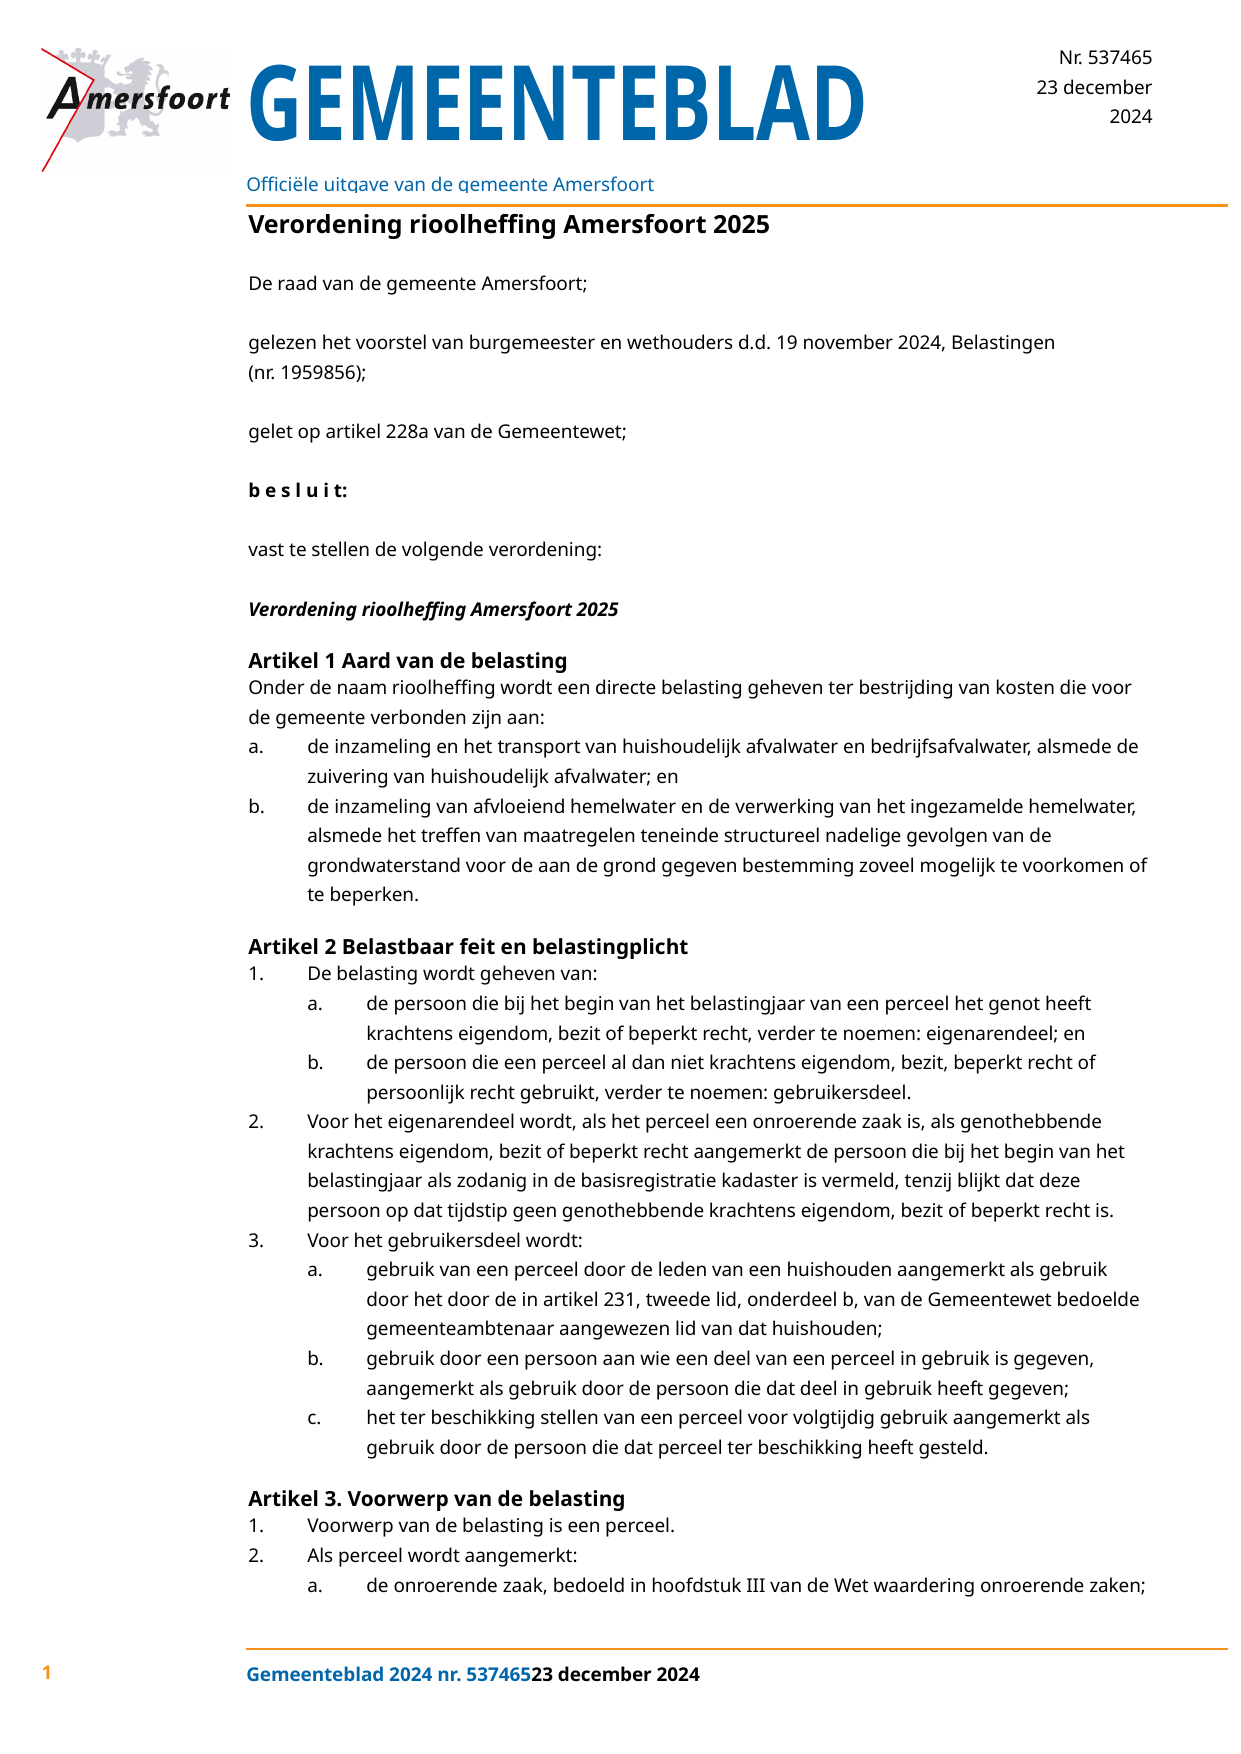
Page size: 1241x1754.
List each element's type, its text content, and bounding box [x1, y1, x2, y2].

text Verordening rioolheffing Amersfoort 2025 [248, 596, 1152, 621]
list de persoon die bij het begin van het belastingjaar van een perceel het genot heeft krachtens eigendom, bezit of beperkt recht, verder te noemen: eigenarendeel; en [307, 990, 1152, 1045]
text vast te stellen de volgende verordening: [248, 537, 1152, 562]
list de onroerende zaak, bedoeld in hoofdstuk III van de Wet waardering onroerende zaken; [307, 1572, 1152, 1598]
text (nr. 1959856); [248, 359, 1152, 385]
text b e s l u i t: [248, 477, 1152, 503]
list de inzameling van afvloeiend hemelwater en de verwerking van het ingezamelde hemelwater, alsmede het treffen van maatregelen teneinde structureel nadelige gevolgen van de grondwaterstand voor de aan de grond gegeven bestemming zoveel mogelijk te voorkomen of te beperken. [248, 793, 1152, 907]
list de persoon die een perceel al dan niet krachtens eigendom, bezit, beperkt recht of persoonlijk recht gebruikt, verder te noemen: gebruikersdeel. [307, 1049, 1152, 1104]
text gelezen het voorstel van burgemeester en wethouders d.d. 19 november 2024, Belastingen [248, 329, 1152, 355]
list het ter beschikking stellen van een perceel voor volgtijdig gebruik aangemerkt als gebruik door de persoon die dat perceel ter beschikking heeft gesteld. [307, 1404, 1152, 1459]
list Als perceel wordt aangemerkt: [248, 1542, 1152, 1568]
list Voorwerp van de belasting is een perceel. [248, 1513, 1152, 1538]
text gelet op artikel 228a van de Gemeentewet; [248, 418, 1152, 444]
list De belasting wordt geheven van: [248, 961, 1152, 986]
text Artikel 3. Voorwerp van de belasting [248, 1484, 1152, 1513]
text Artikel 2 Belastbaar feit en belastingplicht [248, 932, 1152, 961]
text Verordening rioolheffing Amersfoort 2025 [248, 207, 1152, 241]
list gebruik van een perceel door de leden van een huishouden aangemerkt als gebruik door het door de in artikel 231, tweede lid, onderdeel b, van de Gemeentewet bedoelde gemeenteambtenaar aangewezen lid van dat huishouden; [307, 1256, 1152, 1341]
text Artikel 1 Aard van de belasting [248, 646, 1152, 674]
list de inzameling en het transport van huishoudelijk afvalwater en bedrijfsafvalwater, alsmede de zuivering van huishoudelijk afvalwater; en [248, 734, 1152, 789]
text De raad van de gemeente Amersfoort; [248, 270, 1152, 296]
list Voor het eigenarendeel wordt, als het perceel een onroerende zaak is, als genothebbende krachtens eigendom, bezit of beperkt recht aangemerkt de persoon die bij het begin van het belastingjaar als zodanig in de basisregistratie kadaster is vermeld, tenzij blijkt dat deze persoon op dat tijdstip geen genothebbende krachtens eigendom, bezit of beperkt recht is. [248, 1108, 1152, 1223]
picture [41, 47, 231, 172]
text Onder de naam rioolheffing wordt een directe belasting geheven ter bestrijding van kosten die voor de gemeente verbonden zijn aan: [248, 674, 1152, 730]
list gebruik door een persoon aan wie een deel van een perceel in gebruik is gegeven, aangemerkt als gebruik door de persoon die dat deel in gebruik heeft gegeven; [307, 1345, 1152, 1400]
list Voor het gebruikersdeel wordt: [248, 1227, 1152, 1252]
